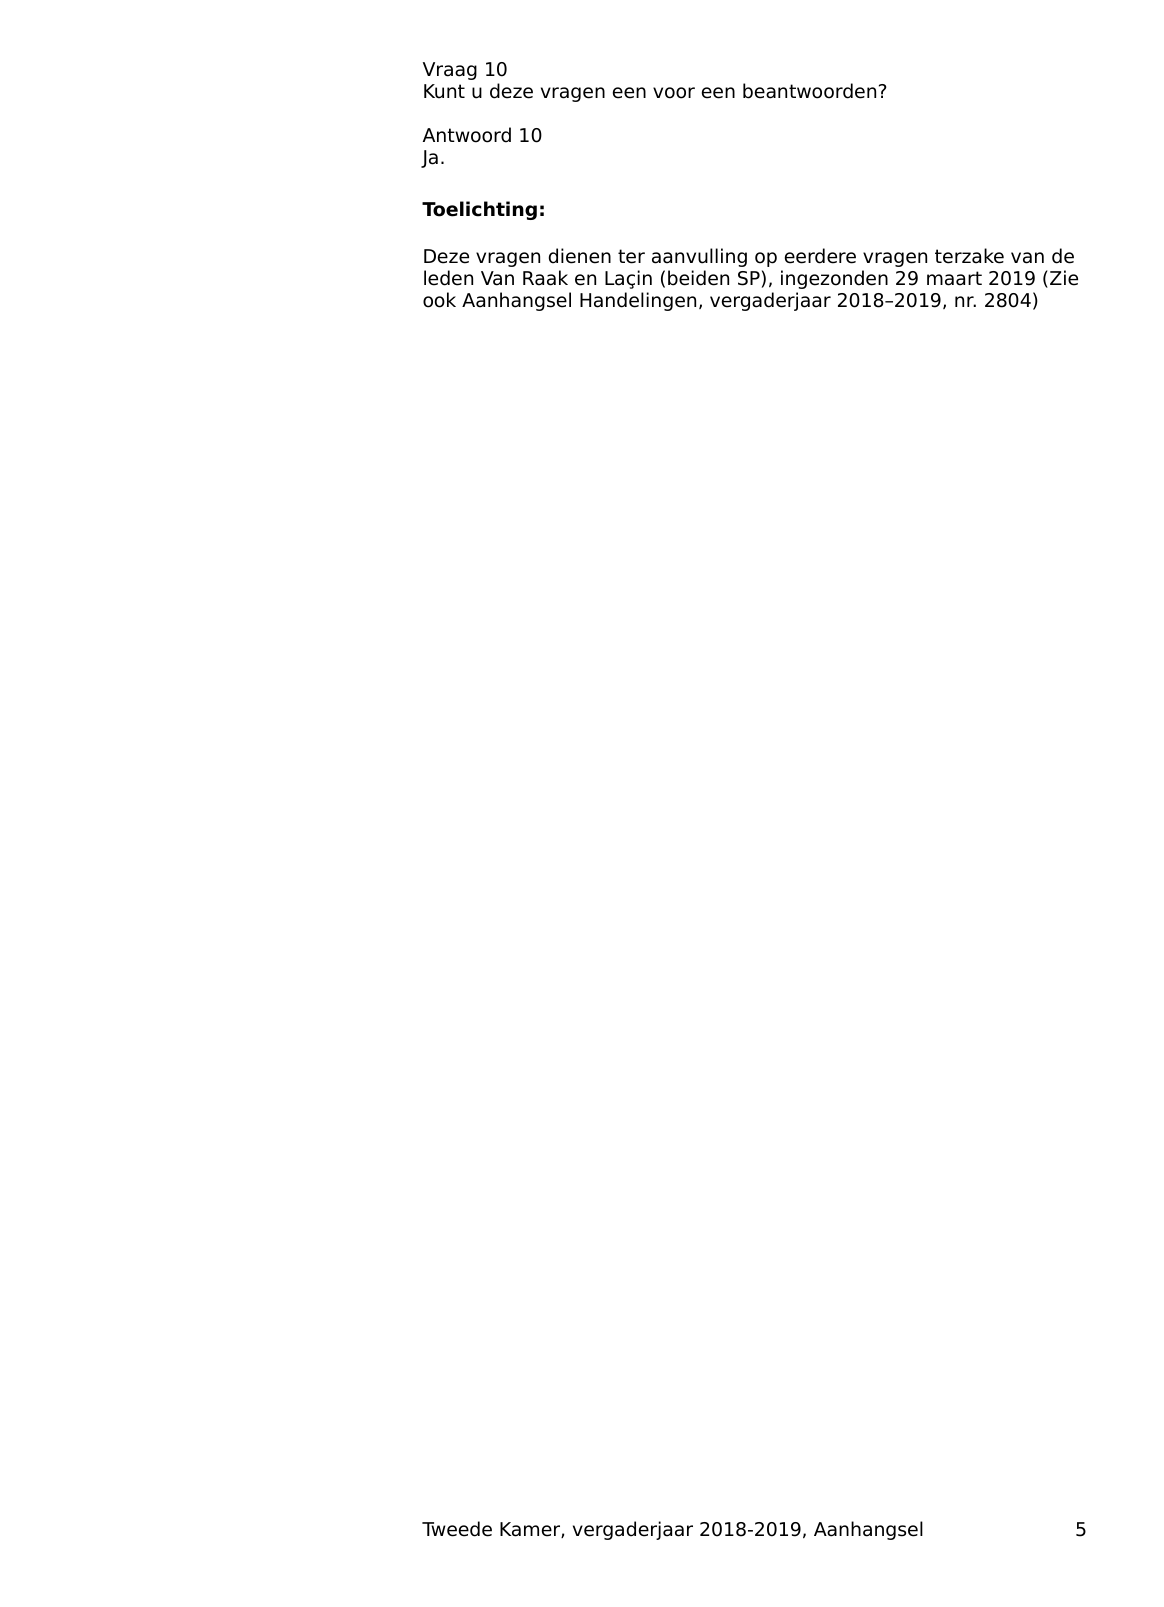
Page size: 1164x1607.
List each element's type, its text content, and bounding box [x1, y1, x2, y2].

text Antwoord 10 [422, 125, 1087, 147]
text Deze vragen dienen ter aanvulling op eerdere vragen terzake van de leden Van Raak en Laҫin (beiden SP), ingezonden 29 maart 2019 (Zie ook Aanhangsel Handelingen, vergaderjaar 2018–2019, nr. 2804) [422, 246, 1087, 312]
text Kunt u deze vragen een voor een beantwoorden? [422, 81, 1087, 103]
text Ja. [422, 147, 1087, 169]
text Vraag 10 [422, 59, 1087, 81]
subtitle Toelichting: [422, 199, 1087, 221]
